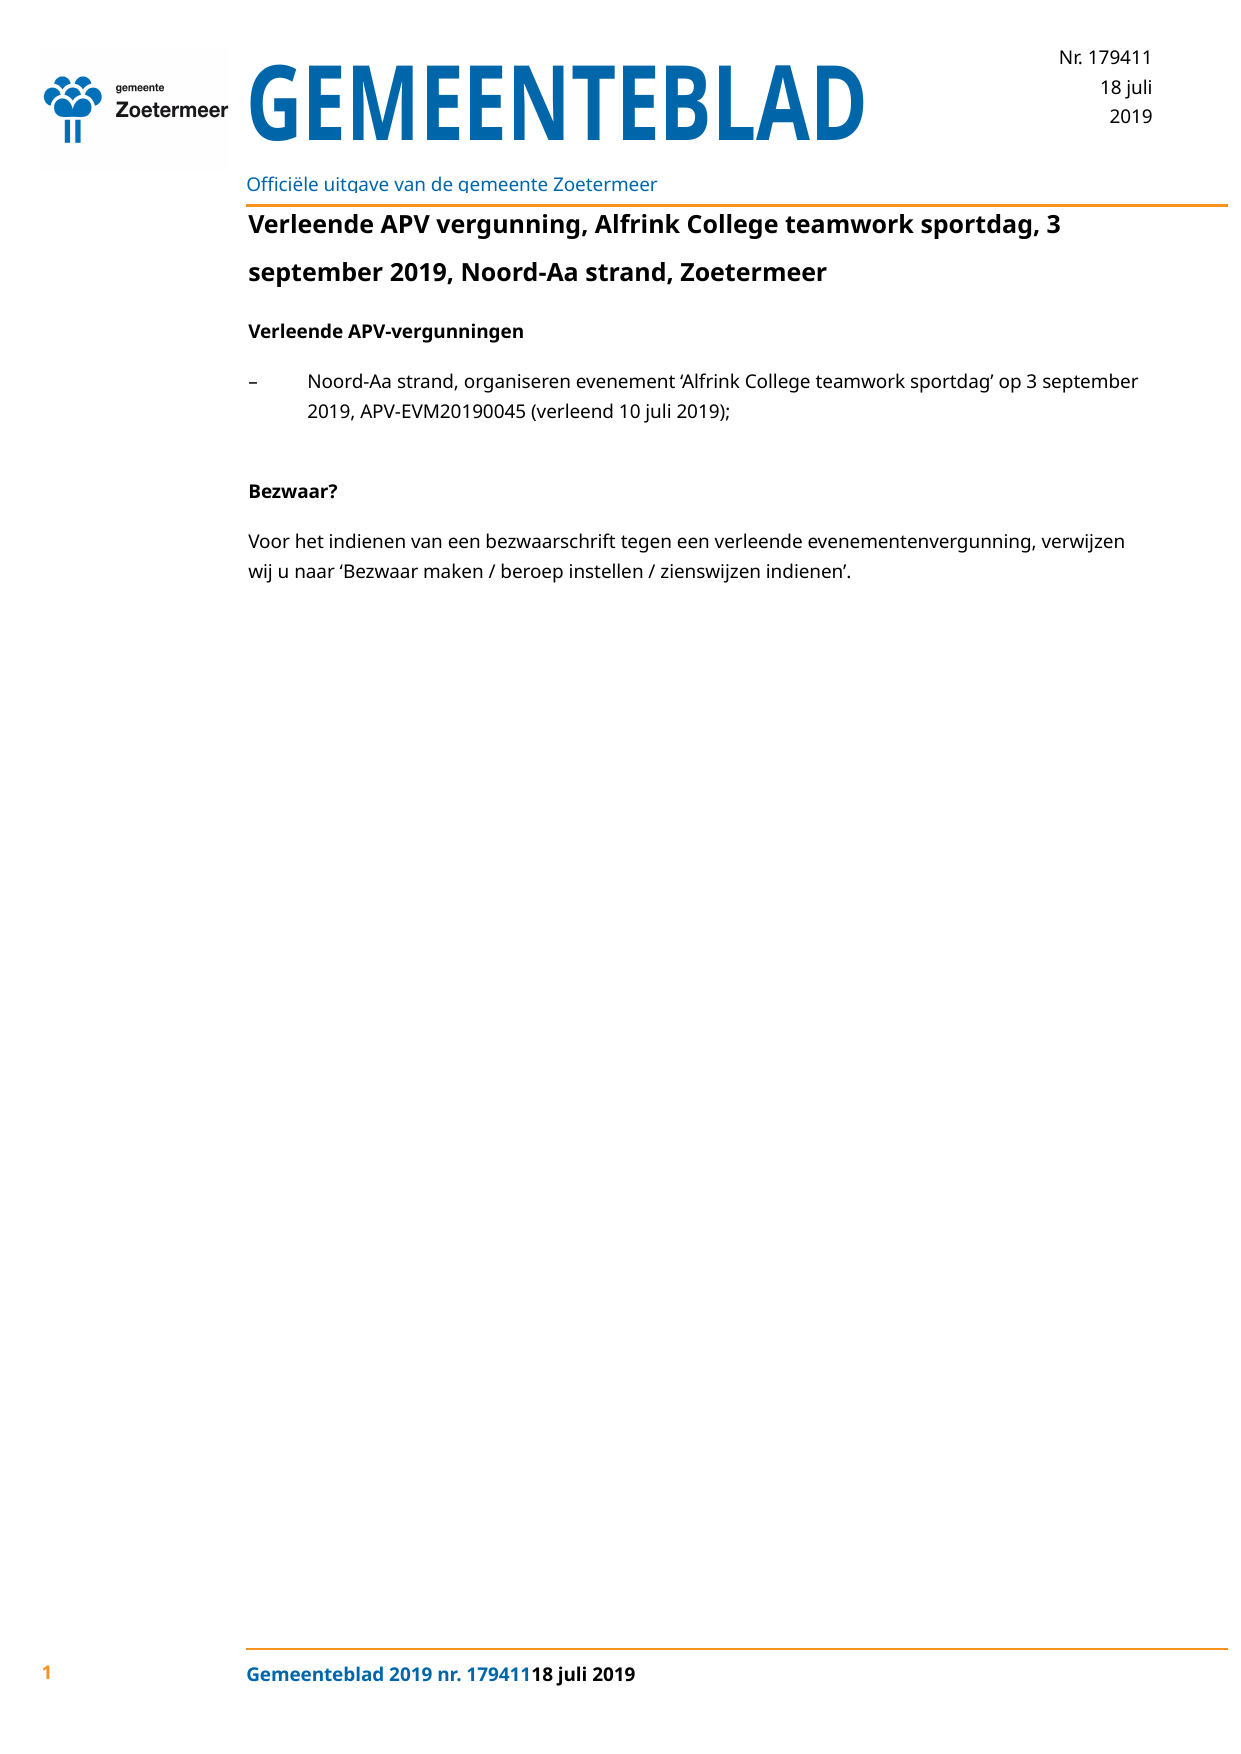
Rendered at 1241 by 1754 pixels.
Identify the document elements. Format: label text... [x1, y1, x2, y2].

text Bezwaar? [248, 478, 1152, 504]
list Noord-Aa strand, organiseren evenement ‘Alfrink College teamwork sportdag’ op 3 september 2019, APV-EVM20190045 (verleend 10 juli 2019); [248, 368, 1152, 424]
text Voor het indienen van een bezwaarschrift tegen een verleende evenementenvergunning, verwijzen wij u naar ‘Bezwaar maken / beroep instellen / zienswijzen indienen’. [248, 528, 1152, 584]
picture [41, 47, 231, 172]
text Verleende APV vergunning, Alfrink College teamwork sportdag, 3 september 2019, Noord-Aa strand, Zoetermeer [248, 207, 1152, 288]
text Verleende APV-vergunningen [248, 318, 1152, 344]
